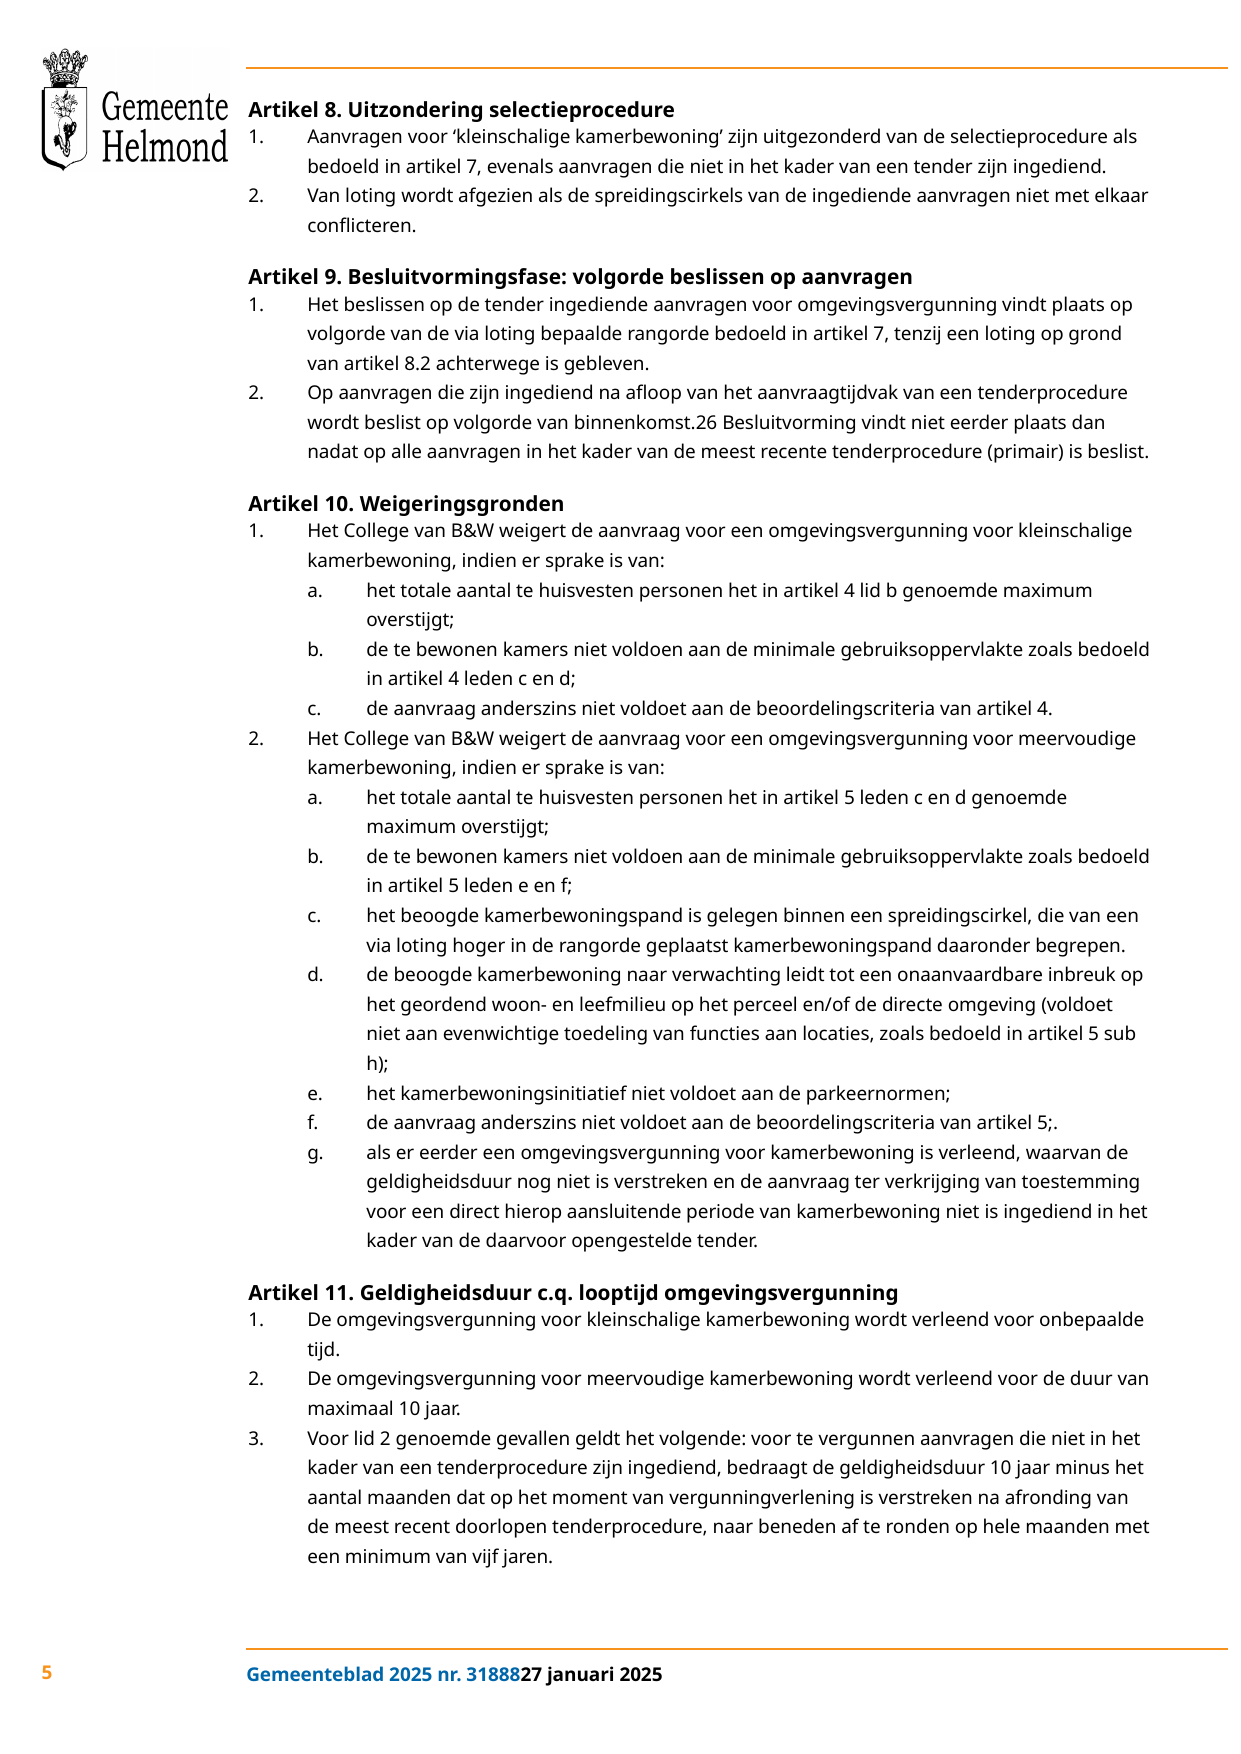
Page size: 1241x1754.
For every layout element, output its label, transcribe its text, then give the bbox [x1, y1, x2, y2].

list Het beslissen op de tender ingediende aanvragen voor omgevingsvergunning vindt plaats op volgorde van de via loting bepaalde rangorde bedoeld in artikel 7, tenzij een loting op grond van artikel 8.2 achterwege is gebleven. [248, 291, 1152, 376]
list de te bewonen kamers niet voldoen aan de minimale gebruiksoppervlakte zoals bedoeld in artikel 4 leden c en d; [307, 636, 1152, 691]
list de aanvraag anderszins niet voldoet aan de beoordelingscriteria van artikel 5;. [307, 1109, 1152, 1135]
list het totale aantal te huisvesten personen het in artikel 5 leden c en d genoemde maximum overstijgt; [307, 784, 1152, 839]
list Het College van B&W weigert de aanvraag voor een omgevingsvergunning voor kleinschalige kamerbewoning, indien er sprake is van: [248, 518, 1152, 573]
list Op aanvragen die zijn ingediend na afloop van het aanvraagtijdvak van een tenderprocedure wordt beslist op volgorde van binnenkomst.26 Besluitvorming vindt niet eerder plaats dan nadat op alle aanvragen in het kader van de meest recente tenderprocedure (primair) is beslist. [248, 379, 1152, 464]
list de beoogde kamerbewoning naar verwachting leidt tot een onaanvaardbare inbreuk op het geordend woon- en leefmilieu op het perceel en/of de directe omgeving (voldoet niet aan evenwichtige toedeling van functies aan locaties, zoals bedoeld in artikel 5 sub h); [307, 961, 1152, 1076]
picture [41, 47, 231, 172]
list het totale aantal te huisvesten personen het in artikel 4 lid b genoemde maximum overstijgt; [307, 577, 1152, 632]
list de aanvraag anderszins niet voldoet aan de beoordelingscriteria van artikel 4. [307, 695, 1152, 721]
list de te bewonen kamers niet voldoen aan de minimale gebruiksoppervlakte zoals bedoeld in artikel 5 leden e en f; [307, 843, 1152, 898]
list het beoogde kamerbewoningspand is gelegen binnen een spreidingscirkel, die van een via loting hoger in de rangorde geplaatst kamerbewoningspand daaronder begrepen. [307, 902, 1152, 957]
list Voor lid 2 genoemde gevallen geldt het volgende: voor te vergunnen aanvragen die niet in het kader van een tenderprocedure zijn ingediend, bedraagt de geldigheidsduur 10 jaar minus het aantal maanden dat op het moment van vergunningverlening is verstreken na afronding van de meest recent doorlopen tenderprocedure, naar beneden af te ronden op hele maanden met een minimum van vijf jaren. [248, 1425, 1152, 1569]
list De omgevingsvergunning voor kleinschalige kamerbewoning wordt verleend voor onbepaalde tijd. [248, 1306, 1152, 1362]
list Het College van B&W weigert de aanvraag voor een omgevingsvergunning voor meervoudige kamerbewoning, indien er sprake is van: [248, 725, 1152, 780]
text Artikel 9. Besluitvormingsfase: volgorde beslissen op aanvragen [248, 262, 1152, 291]
text Artikel 8. Uitzondering selectieprocedure [248, 95, 1152, 123]
list het kamerbewoningsinitiatief niet voldoet aan de parkeernormen; [307, 1080, 1152, 1105]
list als er eerder een omgevingsvergunning voor kamerbewoning is verleend, waarvan de geldigheidsduur nog niet is verstreken en de aanvraag ter verkrijging van toestemming voor een direct hierop aansluitende periode van kamerbewoning niet is ingediend in het kader van de daarvoor opengestelde tender. [307, 1139, 1152, 1253]
list De omgevingsvergunning voor meervoudige kamerbewoning wordt verleend voor de duur van maximaal 10 jaar. [248, 1366, 1152, 1421]
list Van loting wordt afgezien als de spreidingscirkels van de ingediende aanvragen niet met elkaar conflicteren. [248, 182, 1152, 238]
text Artikel 10. Weigeringsgronden [248, 489, 1152, 518]
list Aanvragen voor ‘kleinschalige kamerbewoning’ zijn uitgezonderd van de selectieprocedure als bedoeld in artikel 7, evenals aanvragen die niet in het kader van een tender zijn ingediend. [248, 123, 1152, 178]
text Artikel 11. Geldigheidsduur c.q. looptijd omgevingsvergunning [248, 1278, 1152, 1306]
